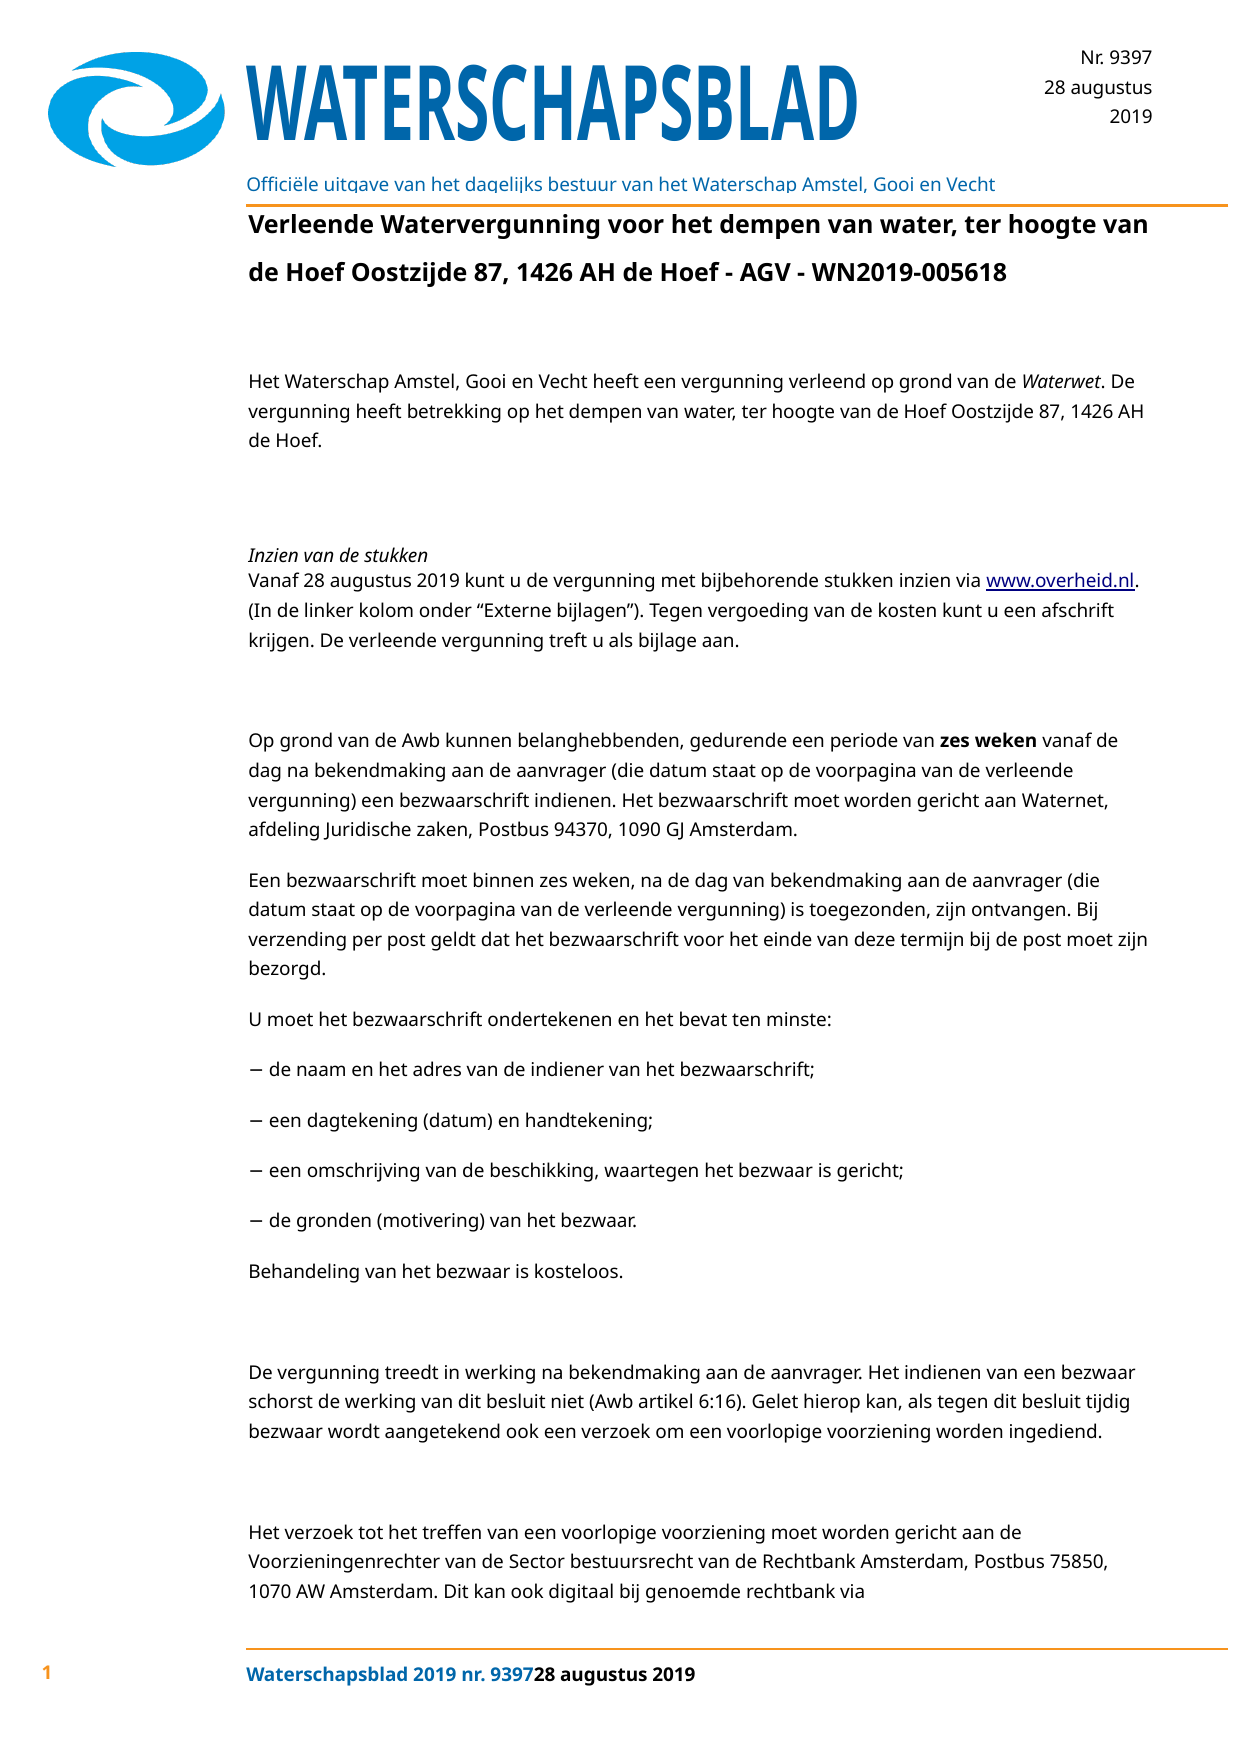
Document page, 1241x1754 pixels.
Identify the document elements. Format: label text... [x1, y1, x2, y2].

text U moet het bezwaarschrift ondertekenen en het bevat ten minste: [248, 1006, 1152, 1032]
text − de naam en het adres van de indiener van het bezwaarschrift; [248, 1056, 1152, 1082]
text Op grond van de Awb kunnen belanghebbenden, gedurende een periode van zes weken vanaf de dag na bekendmaking aan de aanvrager (die datum staat op de voorpagina van de verleende vergunning) een bezwaarschrift indienen. Het bezwaarschrift moet worden gericht aan Waternet, afdeling Juridische zaken, Postbus 94370, 1090 GJ Amsterdam. [248, 728, 1152, 842]
text Inzien van de stukken [248, 542, 1152, 568]
text Verleende Watervergunning voor het dempen van water, ter hoogte van de Hoef Oostzijde 87, 1426 AH de Hoef - AGV - WN2019-005618 [248, 207, 1152, 288]
picture [41, 47, 231, 172]
text Het Waterschap Amstel, Gooi en Vecht heeft een vergunning verleend op grond van de Waterwet. De vergunning heeft betrekking op het dempen van water, ter hoogte van de Hoef Oostzijde 87, 1426 AH de Hoef. [248, 368, 1152, 453]
text − de gronden (motivering) van het bezwaar. [248, 1208, 1152, 1233]
text Een bezwaarschrift moet binnen zes weken, na de dag van bekendmaking aan de aanvrager (die datum staat op de voorpagina van de verleende vergunning) is toegezonden, zijn ontvangen. Bij verzending per post geldt dat het bezwaarschrift voor het einde van deze termijn bij de post moet zijn bezorgd. [248, 867, 1152, 981]
text − een dagtekening (datum) en handtekening; [248, 1107, 1152, 1132]
text De vergunning treedt in werking na bekendmaking aan de aanvrager. Het indienen van een bezwaar schorst de werking van dit besluit niet (Awb artikel 6:16). Gelet hierop kan, als tegen dit besluit tijdig bezwaar wordt aangetekend ook een verzoek om een voorlopige voorziening worden ingediend. [248, 1359, 1152, 1444]
text Vanaf 28 augustus 2019 kunt u de vergunning met bijbehorende stukken inzien via www.overheid.nl. (In de linker kolom onder “Externe bijlagen”). Tegen vergoeding van de kosten kunt u een afschrift krijgen. De verleende vergunning treft u als bijlage aan. [248, 568, 1152, 652]
text Het verzoek tot het treffen van een voorlopige voorziening moet worden gericht aan de Voorzieningenrechter van de Sector bestuursrecht van de Rechtbank Amsterdam, Postbus 75850, 1070 AW Amsterdam. Dit kan ook digitaal bij genoemde rechtbank via [248, 1519, 1152, 1604]
text − een omschrijving van de beschikking, waartegen het bezwaar is gericht; [248, 1157, 1152, 1183]
text Behandeling van het bezwaar is kosteloos. [248, 1258, 1152, 1284]
